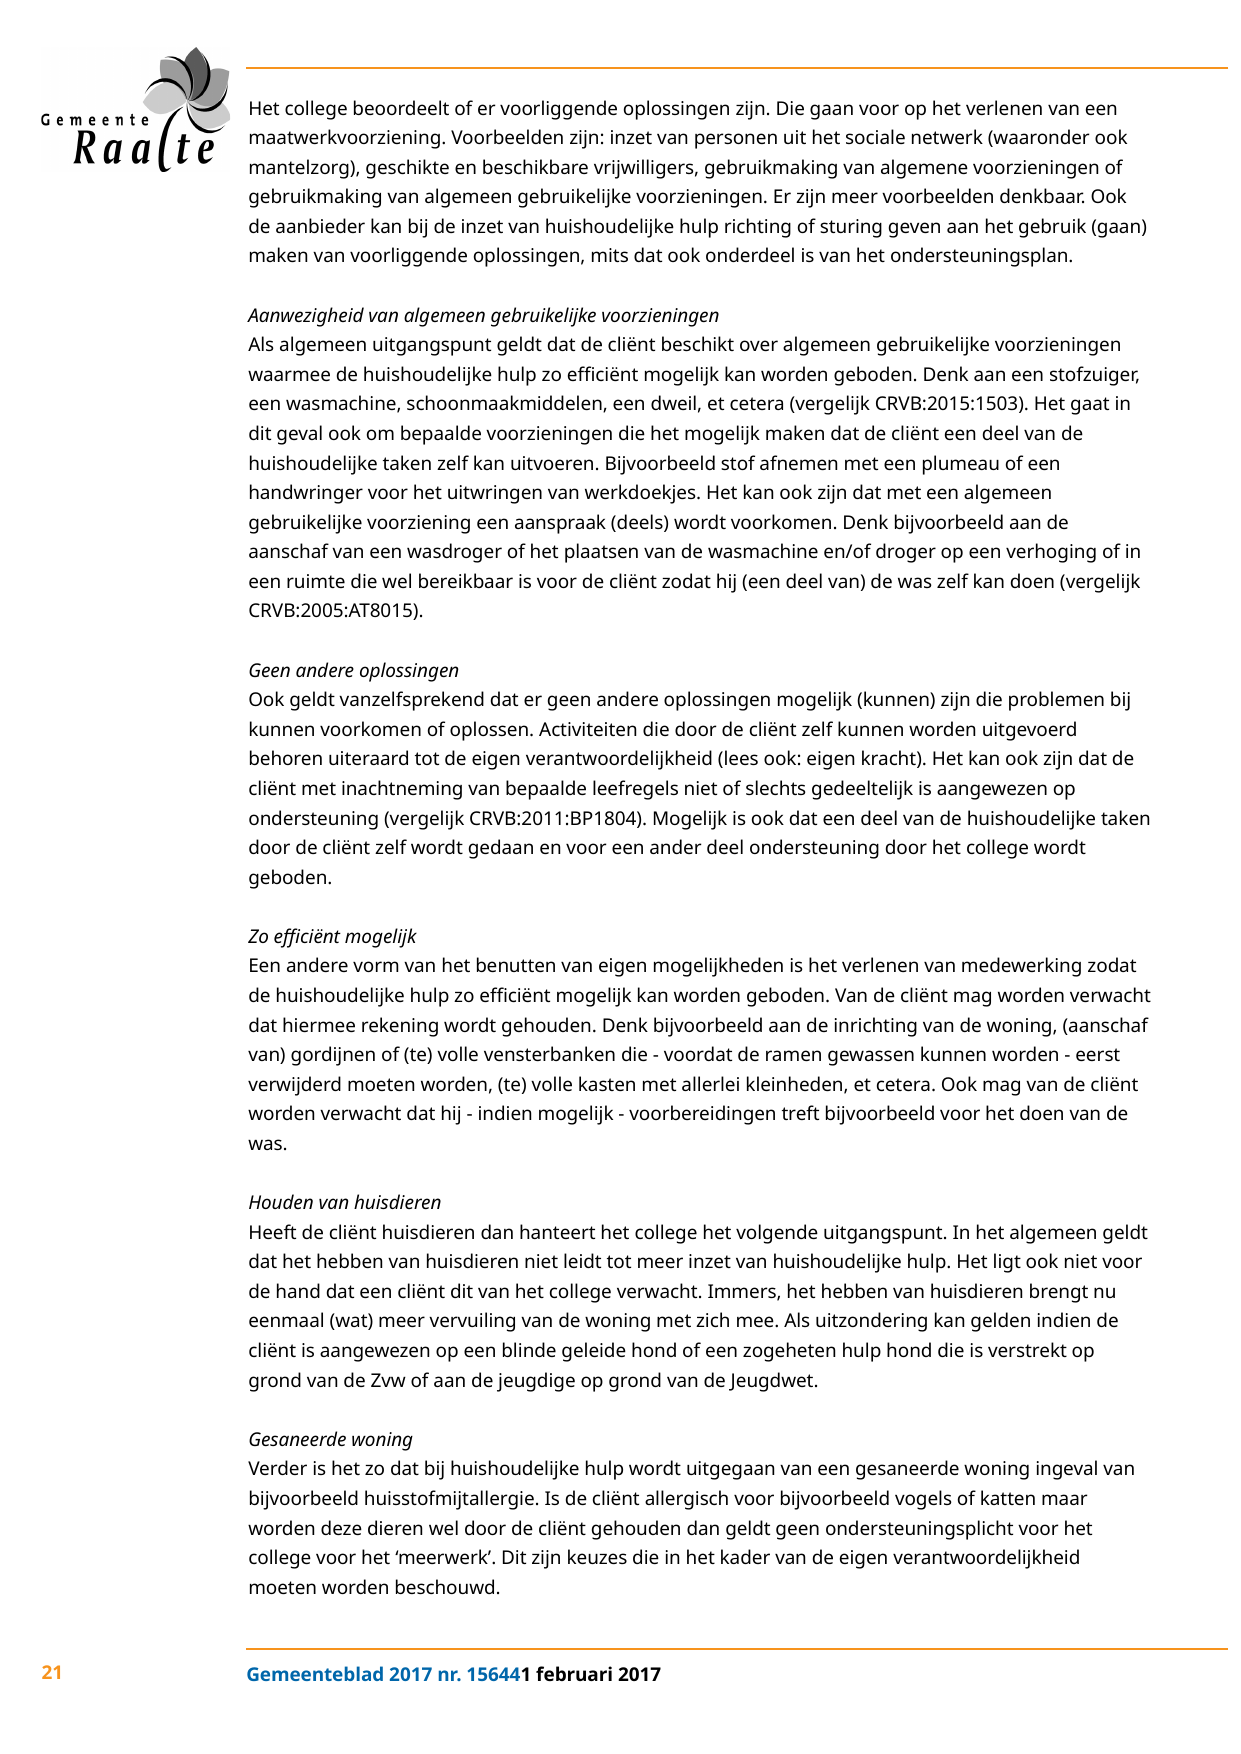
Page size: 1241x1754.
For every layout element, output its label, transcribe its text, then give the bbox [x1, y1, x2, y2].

text Verder is het zo dat bij huishoudelijke hulp wordt uitgegaan van een gesaneerde woning ingeval van bijvoorbeeld huisstofmijtallergie. Is de cliënt allergisch voor bijvoorbeeld vogels of katten maar worden deze dieren wel door de cliënt gehouden dan geldt geen ondersteuningsplicht voor het college voor het ‘meerwerk’. Dit zijn keuzes die in het kader van de eigen verantwoordelijkheid moeten worden beschouwd. [248, 1456, 1152, 1600]
picture [41, 47, 231, 172]
text Aanwezigheid van algemeen gebruikelijke voorzieningen [248, 302, 1152, 328]
text Ook geldt vanzelfsprekend dat er geen andere oplossingen mogelijk (kunnen) zijn die problemen bij kunnen voorkomen of oplossen. Activiteiten die door de cliënt zelf kunnen worden uitgevoerd behoren uiteraard tot de eigen verantwoordelijkheid (lees ook: eigen kracht). Het kan ook zijn dat de cliënt met inachtneming van bepaalde leefregels niet of slechts gedeeltelijk is aangewezen op ondersteuning (vergelijk CRVB:2011:BP1804). Mogelijk is ook dat een deel van de huishoudelijke taken door de cliënt zelf wordt gedaan en voor een ander deel ondersteuning door het college wordt geboden. [248, 686, 1152, 890]
text Een andere vorm van het benutten van eigen mogelijkheden is het verlenen van medewerking zodat de huishoudelijke hulp zo efficiënt mogelijk kan worden geboden. Van de cliënt mag worden verwacht dat hiermee rekening wordt gehouden. Denk bijvoorbeeld aan de inrichting van de woning, (aanschaf van) gordijnen of (te) volle vensterbanken die - voordat de ramen gewassen kunnen worden - eerst verwijderd moeten worden, (te) volle kasten met allerlei kleinheden, et cetera. Ook mag van de cliënt worden verwacht dat hij - indien mogelijk - voorbereidingen treft bijvoorbeeld voor het doen van de was. [248, 953, 1152, 1156]
text Het college beoordeelt of er voorliggende oplossingen zijn. Die gaan voor op het verlenen van een maatwerkvoorziening. Voorbeelden zijn: inzet van personen uit het sociale netwerk (waaronder ook mantelzorg), geschikte en beschikbare vrijwilligers, gebruikmaking van algemene voorzieningen of gebruikmaking van algemeen gebruikelijke voorzieningen. Er zijn meer voorbeelden denkbaar. Ook de aanbieder kan bij de inzet van huishoudelijke hulp richting of sturing geven aan het gebruik (gaan) maken van voorliggende oplossingen, mits dat ook onderdeel is van het ondersteuningsplan. [248, 95, 1152, 268]
text Houden van huisdieren [248, 1189, 1152, 1215]
text Geen andere oplossingen [248, 657, 1152, 683]
text Gesaneerde woning [248, 1426, 1152, 1452]
text Als algemeen uitgangspunt geldt dat de cliënt beschikt over algemeen gebruikelijke voorzieningen waarmee de huishoudelijke hulp zo efficiënt mogelijk kan worden geboden. Denk aan een stofzuiger, een wasmachine, schoonmaakmiddelen, een dweil, et cetera (vergelijk CRVB:2015:1503). Het gaat in dit geval ook om bepaalde voorzieningen die het mogelijk maken dat de cliënt een deel van de huishoudelijke taken zelf kan uitvoeren. Bijvoorbeeld stof afnemen met een plumeau of een handwringer voor het uitwringen van werkdoekjes. Het kan ook zijn dat met een algemeen gebruikelijke voorziening een aanspraak (deels) wordt voorkomen. Denk bijvoorbeeld aan de aanschaf van een wasdroger of het plaatsen van de wasmachine en/of droger op een verhoging of in een ruimte die wel bereikbaar is voor de cliënt zodat hij (een deel van) de was zelf kan doen (vergelijk CRVB:2005:AT8015). [248, 331, 1152, 623]
text Zo efficiënt mogelijk [248, 923, 1152, 949]
text Heeft de cliënt huisdieren dan hanteert het college het volgende uitgangspunt. In het algemeen geldt dat het hebben van huisdieren niet leidt tot meer inzet van huishoudelijke hulp. Het ligt ook niet voor de hand dat een cliënt dit van het college verwacht. Immers, het hebben van huisdieren brengt nu eenmaal (wat) meer vervuiling van de woning met zich mee. Als uitzondering kan gelden indien de cliënt is aangewezen op een blinde geleide hond of een zogeheten hulp hond die is verstrekt op grond van de Zvw of aan de jeugdige op grond van de Jeugdwet. [248, 1219, 1152, 1393]
